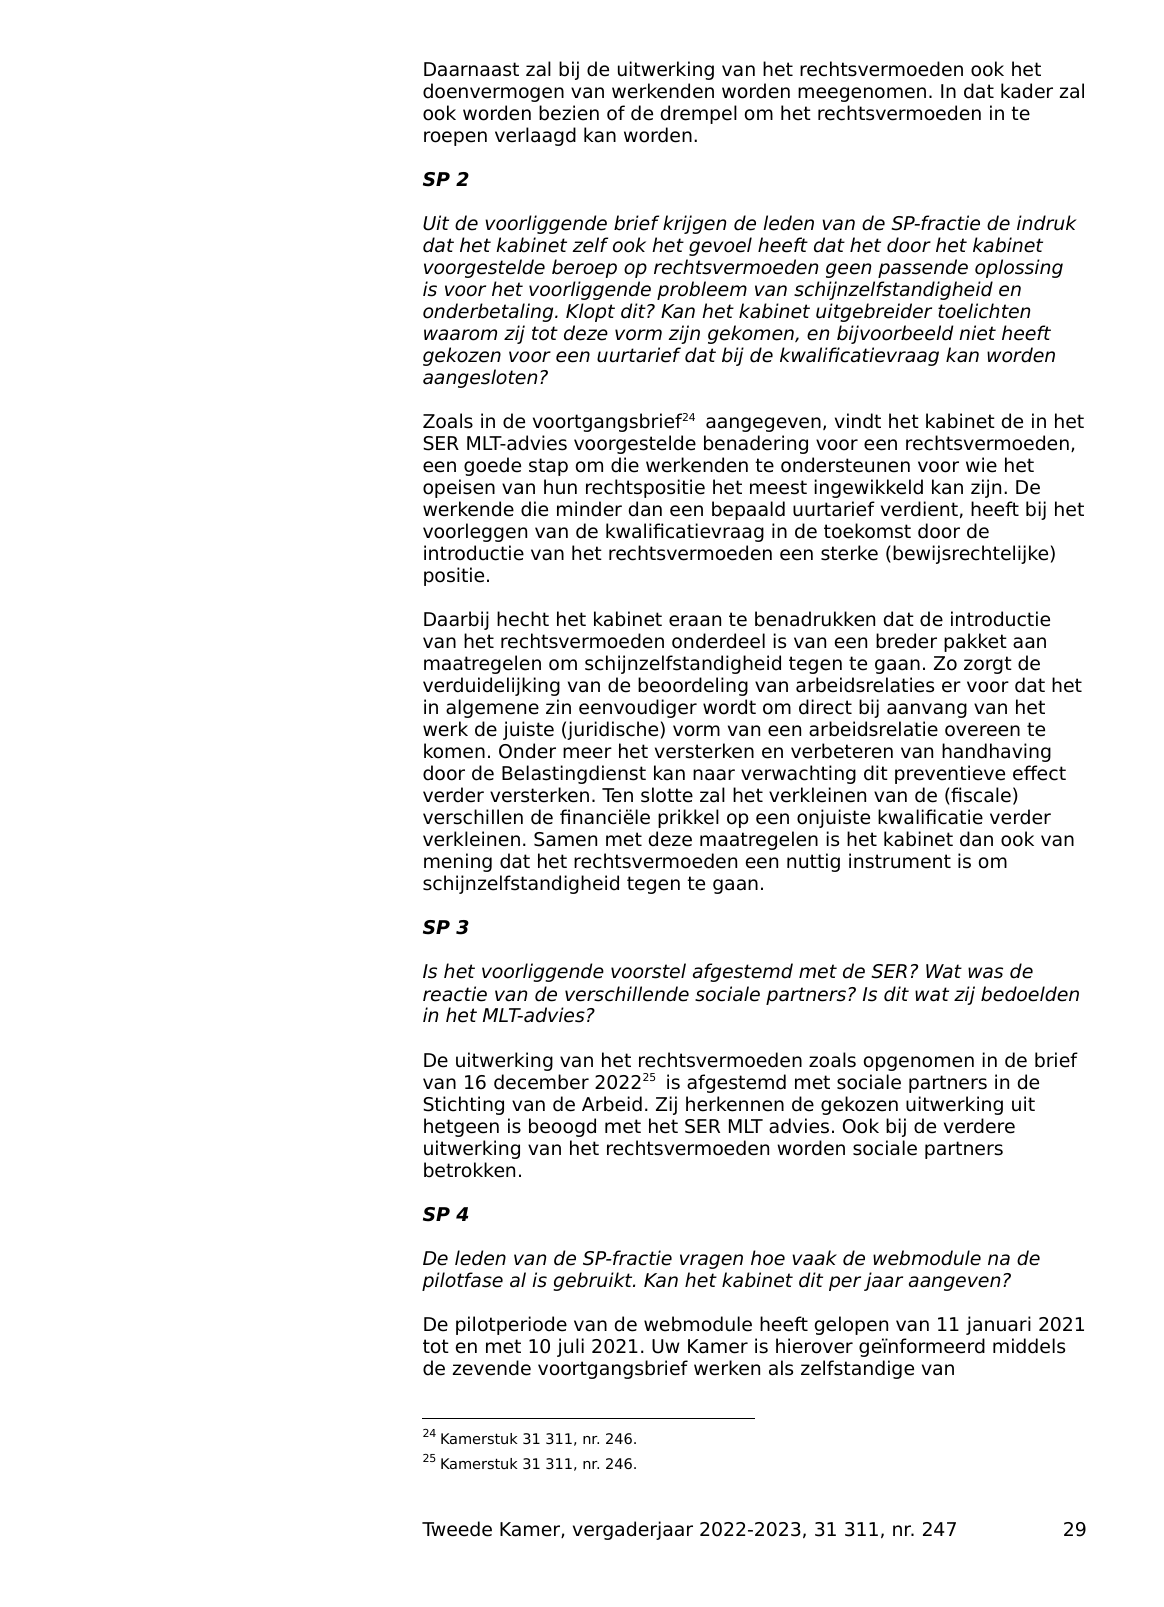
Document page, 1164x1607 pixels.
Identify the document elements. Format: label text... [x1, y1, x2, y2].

subtitle SP 2 [422, 169, 1087, 191]
subtitle SP 4 [422, 1204, 1087, 1226]
text Daarbij hecht het kabinet eraan te benadrukken dat de introductie van het rechtsvermoeden onderdeel is van een breder pakket aan maatregelen om schijnzelfstandigheid tegen te gaan. Zo zorgt de verduidelijking van de beoordeling van arbeidsrelaties er voor dat het in algemene zin eenvoudiger wordt om direct bij aanvang van het werk de juiste (juridische) vorm van een arbeidsrelatie overeen te komen. Onder meer het versterken en verbeteren van handhaving door de Belastingdienst kan naar verwachting dit preventieve effect verder versterken. Ten slotte zal het verkleinen van de (fiscale) verschillen de financiële prikkel op een onjuiste kwalificatie verder verkleinen. Samen met deze maatregelen is het kabinet dan ook van mening dat het rechtsvermoeden een nuttig instrument is om schijnzelfstandigheid tegen te gaan. [422, 609, 1087, 895]
text Kamerstuk 31 311, nr. 246. [422, 1452, 1087, 1474]
text De uitwerking van het rechtsvermoeden zoals opgenomen in de brief van 16 december 2022 is afgestemd met sociale partners in de Stichting van de Arbeid. Zij herkennen de gekozen uitwerking uit hetgeen is beoogd met het SER MLT advies. Ook bij de verdere uitwerking van het rechtsvermoeden worden sociale partners betrokken. [422, 1049, 1087, 1181]
text Kamerstuk 31 311, nr. 246. [422, 1427, 1087, 1449]
text Uit de voorliggende brief krijgen de leden van de SP-fractie de indruk dat het kabinet zelf ook het gevoel heeft dat het door het kabinet voorgestelde beroep op rechtsvermoeden geen passende oplossing is voor het voorliggende probleem van schijnzelfstandigheid en onderbetaling. Klopt dit? Kan het kabinet uitgebreider toelichten waarom zij tot deze vorm zijn gekomen, en bijvoorbeeld niet heeft gekozen voor een uurtarief dat bij de kwalificatievraag kan worden aangesloten? [422, 213, 1087, 389]
text De pilotperiode van de webmodule heeft gelopen van 11 januari 2021 tot en met 10 juli 2021. Uw Kamer is hierover geïnformeerd middels de zevende voortgangsbrief werken als zelfstandige van [422, 1314, 1087, 1380]
text De leden van de SP-fractie vragen hoe vaak de webmodule na de pilotfase al is gebruikt. Kan het kabinet dit per jaar aangeven? [422, 1248, 1087, 1292]
text Is het voorliggende voorstel afgestemd met de SER? Wat was de reactie van de verschillende sociale partners? Is dit wat zij bedoelden in het MLT-advies? [422, 961, 1087, 1027]
text Daarnaast zal bij de uitwerking van het rechtsvermoeden ook het doenvermogen van werkenden worden meegenomen. In dat kader zal ook worden bezien of de drempel om het rechtsvermoeden in te roepen verlaagd kan worden. [422, 59, 1087, 147]
subtitle SP 3 [422, 917, 1087, 939]
text Zoals in de voortgangsbrief aangegeven, vindt het kabinet de in het SER MLT-advies voorgestelde benadering voor een rechtsvermoeden, een goede stap om die werkenden te ondersteunen voor wie het opeisen van hun rechtspositie het meest ingewikkeld kan zijn. De werkende die minder dan een bepaald uurtarief verdient, heeft bij het voorleggen van de kwalificatievraag in de toekomst door de introductie van het rechtsvermoeden een sterke (bewijsrechtelijke) positie. [422, 411, 1087, 587]
